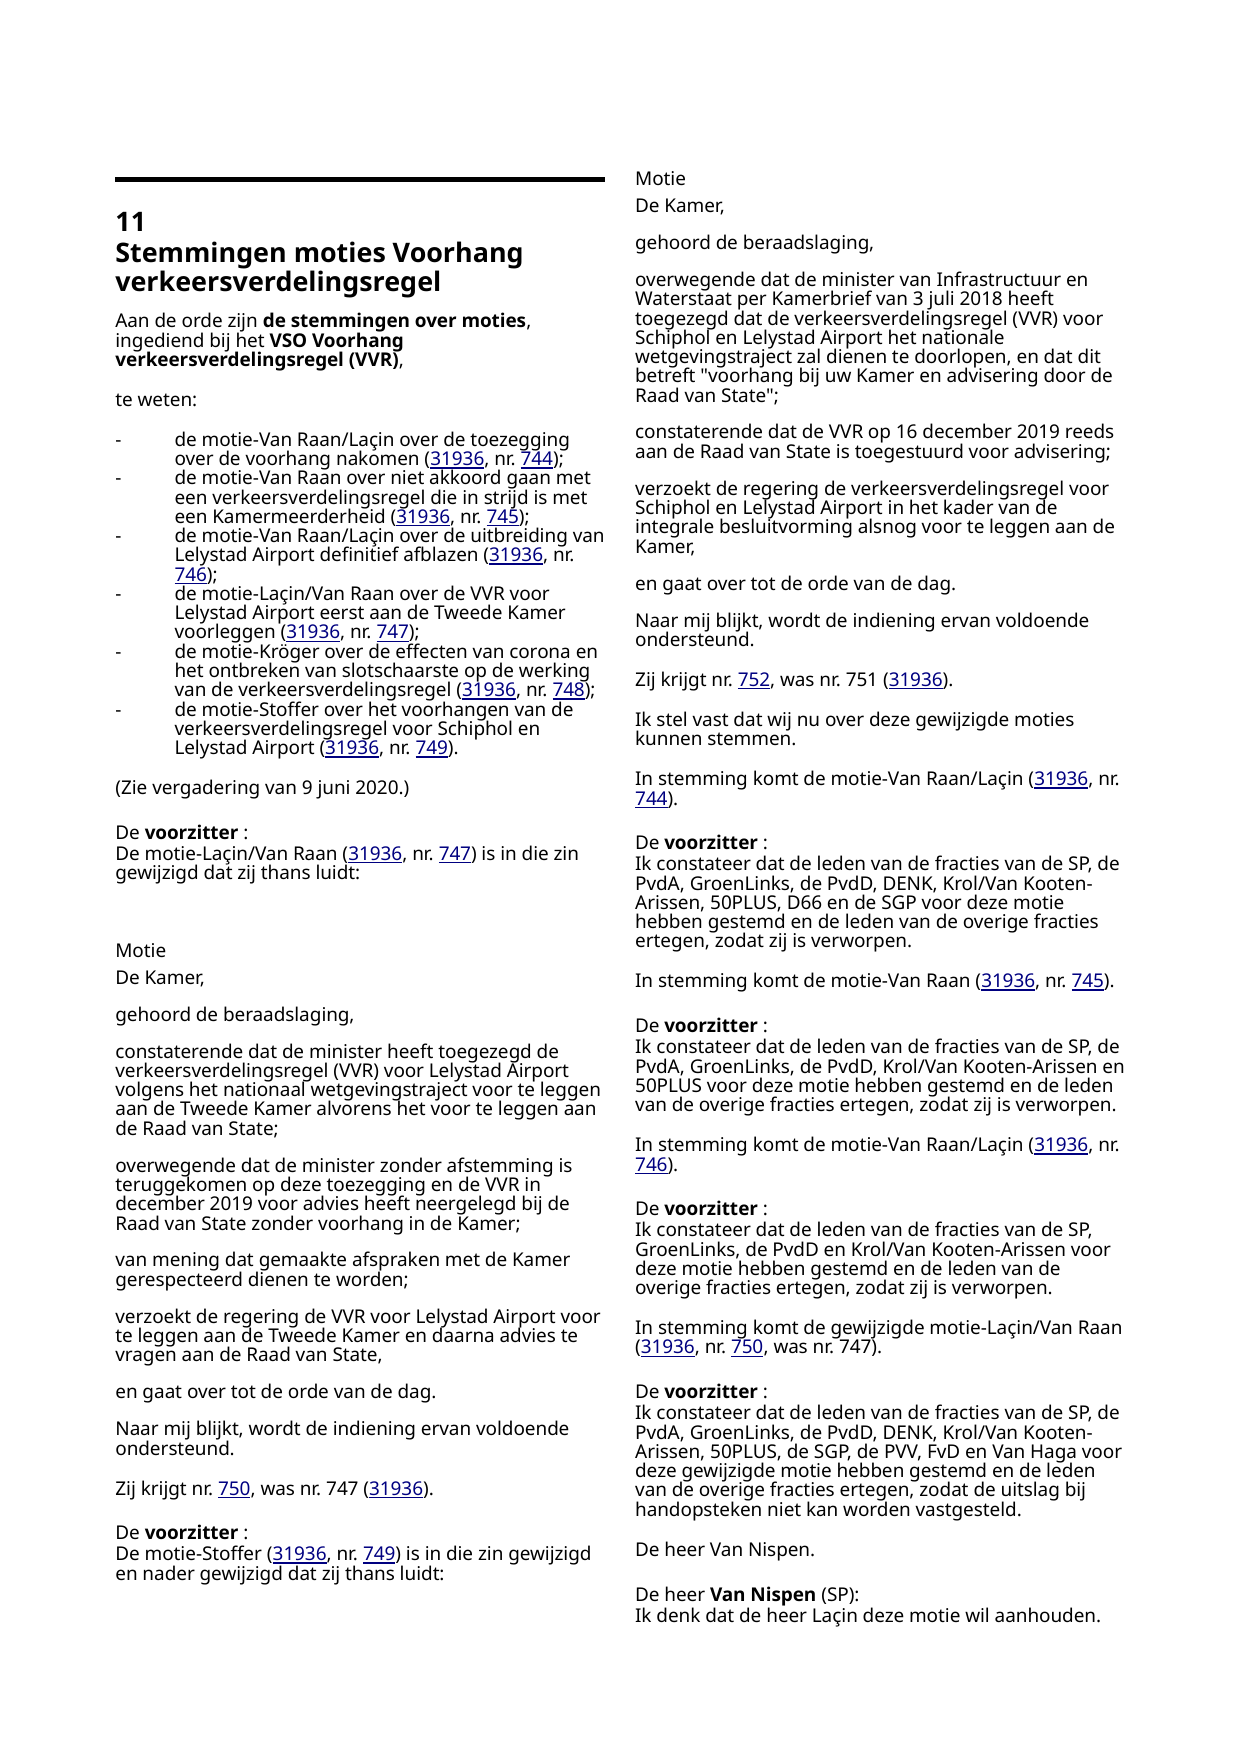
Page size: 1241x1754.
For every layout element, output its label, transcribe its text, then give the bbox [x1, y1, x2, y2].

text Naar mij blijkt, wordt de indiening ervan voldoende ondersteund. [635, 612, 1125, 650]
text De voorzitter : [635, 1196, 1125, 1221]
text Stemmingen moties Voorhang verkeersverdelingsregel [115, 239, 605, 312]
text Zij krijgt nr. 752, was nr. 751 (31936). [635, 671, 1125, 690]
text Motie [635, 165, 1125, 191]
list de motie-Kröger over de effecten van corona en het ontbreken van slotschaarste op de werking van de verkeersverdelingsregel (31936, nr. 748); [115, 643, 605, 701]
text van mening dat gemaakte afspraken met de Kamer gerespecteerd dienen te worden; [115, 1251, 605, 1290]
text verzoekt de regering de verkeersverdelingsregel voor Schiphol en Lelystad Airport in het kader van de integrale besluitvorming alsnog voor te leggen aan de Kamer, [635, 480, 1125, 557]
text Aan de orde zijn de stemmingen over moties, ingediend bij het VSO Voorhang verkeersverdelingsregel (VVR), [115, 312, 605, 370]
text gehoord de beraadslaging, [115, 1006, 605, 1025]
text Zij krijgt nr. 750, was nr. 747 (31936). [115, 1479, 605, 1499]
text In stemming komt de motie-Van Raan/Laçin (31936, nr. 746). [635, 1136, 1125, 1175]
text overwegende dat de minister zonder afstemming is teruggekomen op deze toezegging en de VVR in december 2019 voor advies heeft neergelegd bij de Raad van State zonder voorhang in de Kamer; [115, 1157, 605, 1234]
text De voorzitter : [635, 829, 1125, 855]
text constaterende dat de VVR op 16 december 2019 reeds aan de Raad van State is toegestuurd voor advisering; [635, 423, 1125, 462]
text De Kamer, [635, 197, 1125, 216]
text te weten: [115, 391, 605, 410]
text In stemming komt de motie-Van Raan (31936, nr. 745). [635, 972, 1125, 992]
list de motie-Van Raan/Laçin over de toezegging over de voorhang nakomen (31936, nr. 744); [115, 431, 605, 469]
list de motie-Stoffer over het voorhangen van de verkeersverdelingsregel voor Schiphol en Lelystad Airport (31936, nr. 749). [115, 701, 605, 758]
text Ik constateer dat de leden van de fracties van de SP, de PvdA, GroenLinks, de PvdD, Krol/Van Kooten-Arissen en 50PLUS voor deze motie hebben gestemd en de leden van de overige fracties ertegen, zodat zij is verworpen. [635, 1038, 1125, 1115]
text verzoekt de regering de VVR voor Lelystad Airport voor te leggen aan de Tweede Kamer en daarna advies te vragen aan de Raad van State, [115, 1308, 605, 1366]
text Ik stel vast dat wij nu over deze gewijzigde moties kunnen stemmen. [635, 711, 1125, 749]
text en gaat over tot de orde van de dag. [635, 574, 1125, 594]
text Ik constateer dat de leden van de fracties van de SP, de PvdA, GroenLinks, de PvdD, DENK, Krol/Van Kooten-Arissen, 50PLUS, D66 en de SGP voor deze motie hebben gestemd en de leden van de overige fracties ertegen, zodat zij is verworpen. [635, 855, 1125, 952]
list de motie-Van Raan/Laçin over de uitbreiding van Lelystad Airport definitief afblazen (31936, nr. 746); [115, 527, 605, 585]
text overwegende dat de minister van Infrastructuur en Waterstaat per Kamerbrief van 3 juli 2018 heeft toegezegd dat de verkeersverdelingsregel (VVR) voor Schiphol en Lelystad Airport het nationale wetgevingstraject zal dienen te doorlopen, en dat dit betreft "voorhang bij uw Kamer en advisering door de Raad van State"; [635, 271, 1125, 406]
text De Kamer, [115, 969, 605, 988]
text In stemming komt de motie-Van Raan/Laçin (31936, nr. 744). [635, 770, 1125, 809]
text De voorzitter : [635, 1013, 1125, 1038]
text Ik denk dat de heer Laçin deze motie wil aanhouden. [635, 1607, 1125, 1626]
text De motie-Laçin/Van Raan (31936, nr. 747) is in die zin gewijzigd dat zij thans luidt: [115, 845, 605, 883]
text Ik constateer dat de leden van de fracties van de SP, de PvdA, GroenLinks, de PvdD, DENK, Krol/Van Kooten-Arissen, 50PLUS, de SGP, de PVV, FvD en Van Haga voor deze gewijzigde motie hebben gestemd en de leden van de overige fracties ertegen, zodat de uitslag bij handopsteken niet kan worden vastgesteld. [635, 1404, 1125, 1520]
text In stemming komt de gewijzigde motie-Laçin/Van Raan (31936, nr. 750, was nr. 747). [635, 1319, 1125, 1358]
list de motie-Van Raan over niet akkoord gaan met een verkeersverdelingsregel die in strijd is met een Kamermeerderheid (31936, nr. 745); [115, 469, 605, 527]
text Naar mij blijkt, wordt de indiening ervan voldoende ondersteund. [115, 1420, 605, 1459]
text De motie-Stoffer (31936, nr. 749) is in die zin gewijzigd en nader gewijzigd dat zij thans luidt: [115, 1545, 605, 1584]
text Motie [115, 937, 605, 963]
text De voorzitter : [635, 1379, 1125, 1404]
text gehoord de beraadslaging, [635, 234, 1125, 253]
text 11 [115, 203, 605, 239]
text en gaat over tot de orde van de dag. [115, 1383, 605, 1402]
text (Zie vergadering van 9 juni 2020.) [115, 779, 605, 798]
text De voorzitter : [115, 819, 605, 845]
text De heer Van Nispen. [635, 1541, 1125, 1560]
list de motie-Laçin/Van Raan over de VVR voor Lelystad Airport eerst aan de Tweede Kamer voorleggen (31936, nr. 747); [115, 585, 605, 643]
text De voorzitter : [115, 1519, 605, 1545]
text Ik constateer dat de leden van de fracties van de SP, GroenLinks, de PvdD en Krol/Van Kooten-Arissen voor deze motie hebben gestemd en de leden van de overige fracties ertegen, zodat zij is verworpen. [635, 1221, 1125, 1298]
text De heer Van Nispen (SP): [635, 1581, 1125, 1607]
text constaterende dat de minister heeft toegezegd de verkeersverdelingsregel (VVR) voor Lelystad Airport volgens het nationaal wetgevingstraject voor te leggen aan de Tweede Kamer alvorens het voor te leggen aan de Raad van State; [115, 1043, 605, 1139]
